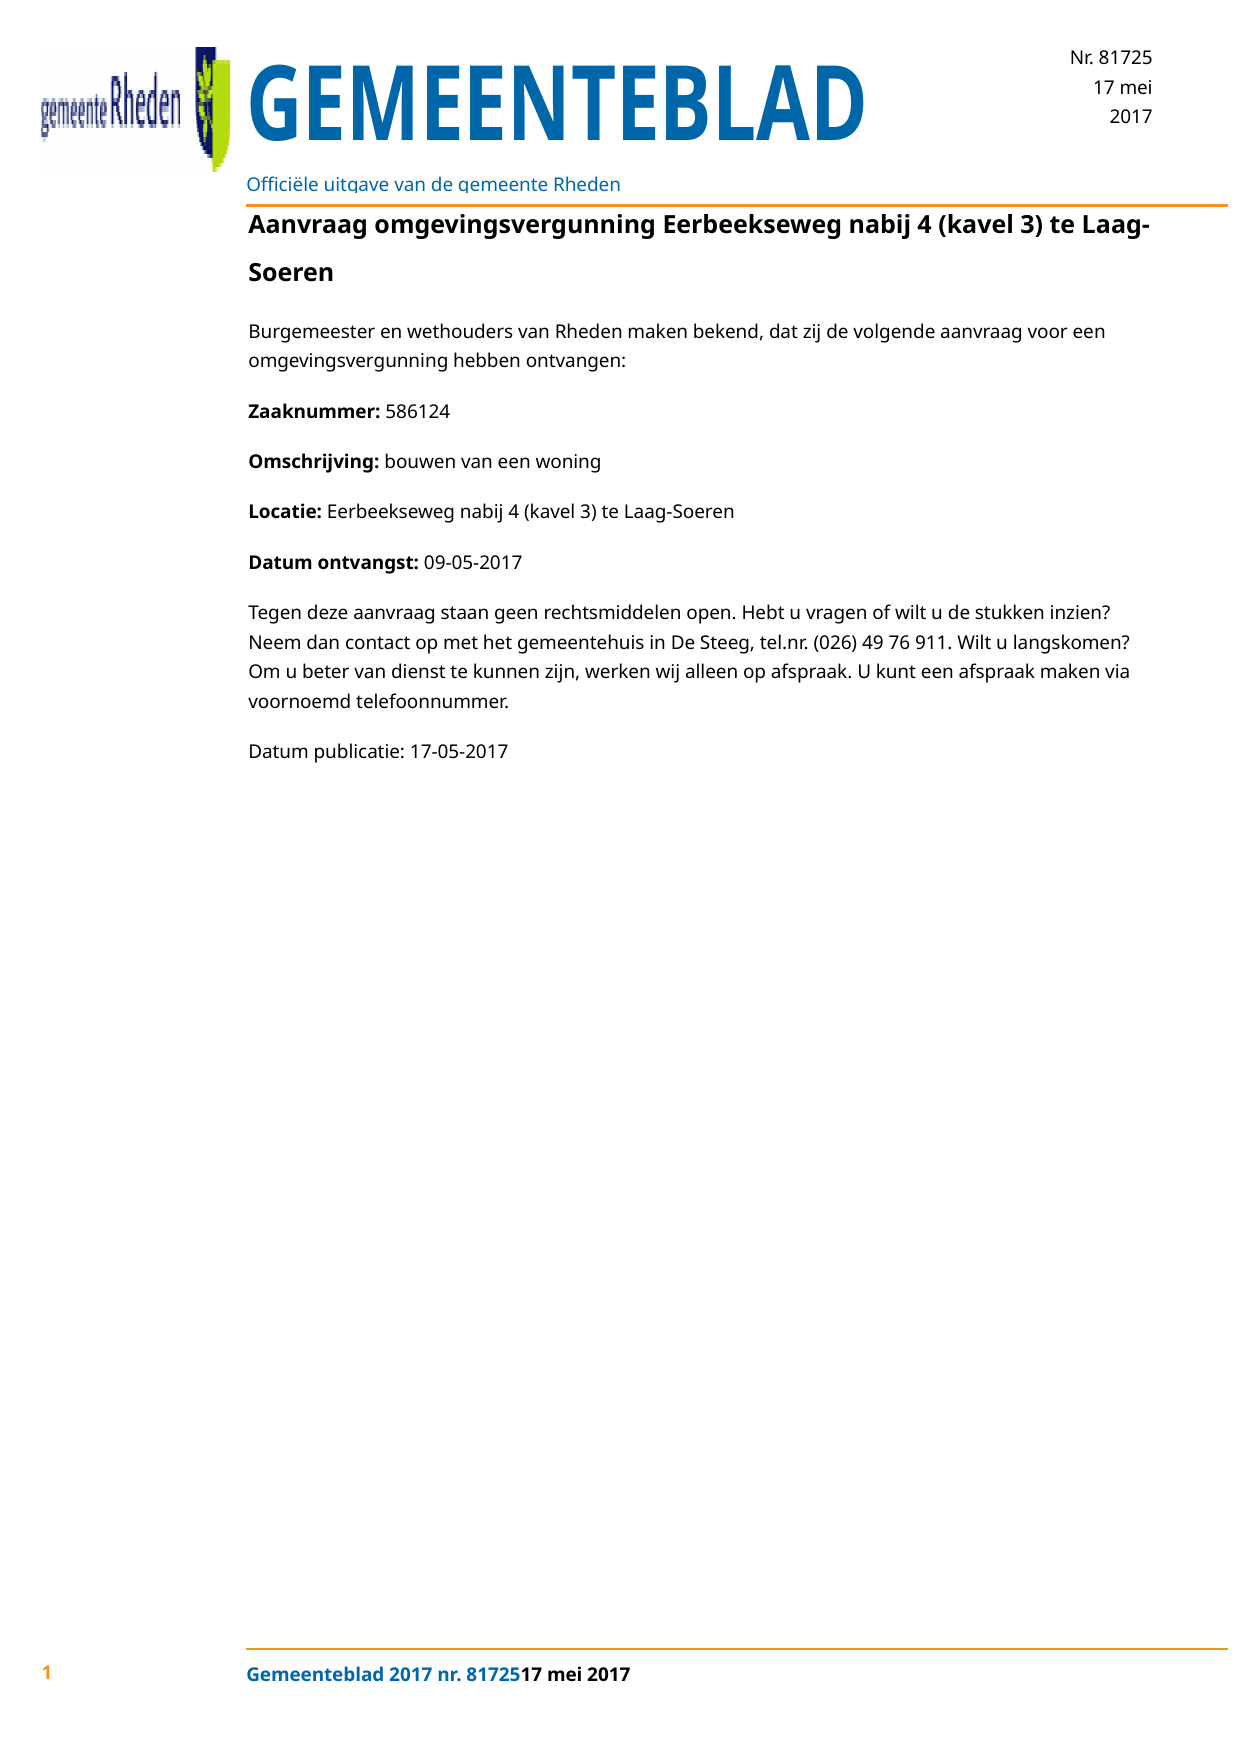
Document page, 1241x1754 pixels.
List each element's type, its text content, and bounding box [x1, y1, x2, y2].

text Tegen deze aanvraag staan geen rechtsmiddelen open. Hebt u vragen of wilt u de stukken inzien? Neem dan contact op met het gemeentehuis in De Steeg, tel.nr. (026) 49 76 911. Wilt u langskomen? Om u beter van dienst te kunnen zijn, werken wij alleen op afspraak. U kunt een afspraak maken via voornoemd telefoonnummer. [248, 599, 1152, 714]
text Datum ontvangst: 09-05-2017 [248, 549, 1152, 575]
text Aanvraag omgevingsvergunning Eerbeekseweg nabij 4 (kavel 3) te Laag-Soeren [248, 207, 1152, 288]
text Datum publicatie: 17-05-2017 [248, 739, 1152, 764]
text Burgemeester en wethouders van Rheden maken bekend, dat zij de volgende aanvraag voor een omgevingsvergunning hebben ontvangen: [248, 318, 1152, 373]
text Locatie: Eerbeekseweg nabij 4 (kavel 3) te Laag-Soeren [248, 499, 1152, 524]
picture [41, 47, 231, 172]
text Zaaknummer: 586124 [248, 398, 1152, 424]
text Omschrijving: bouwen van een woning [248, 448, 1152, 474]
